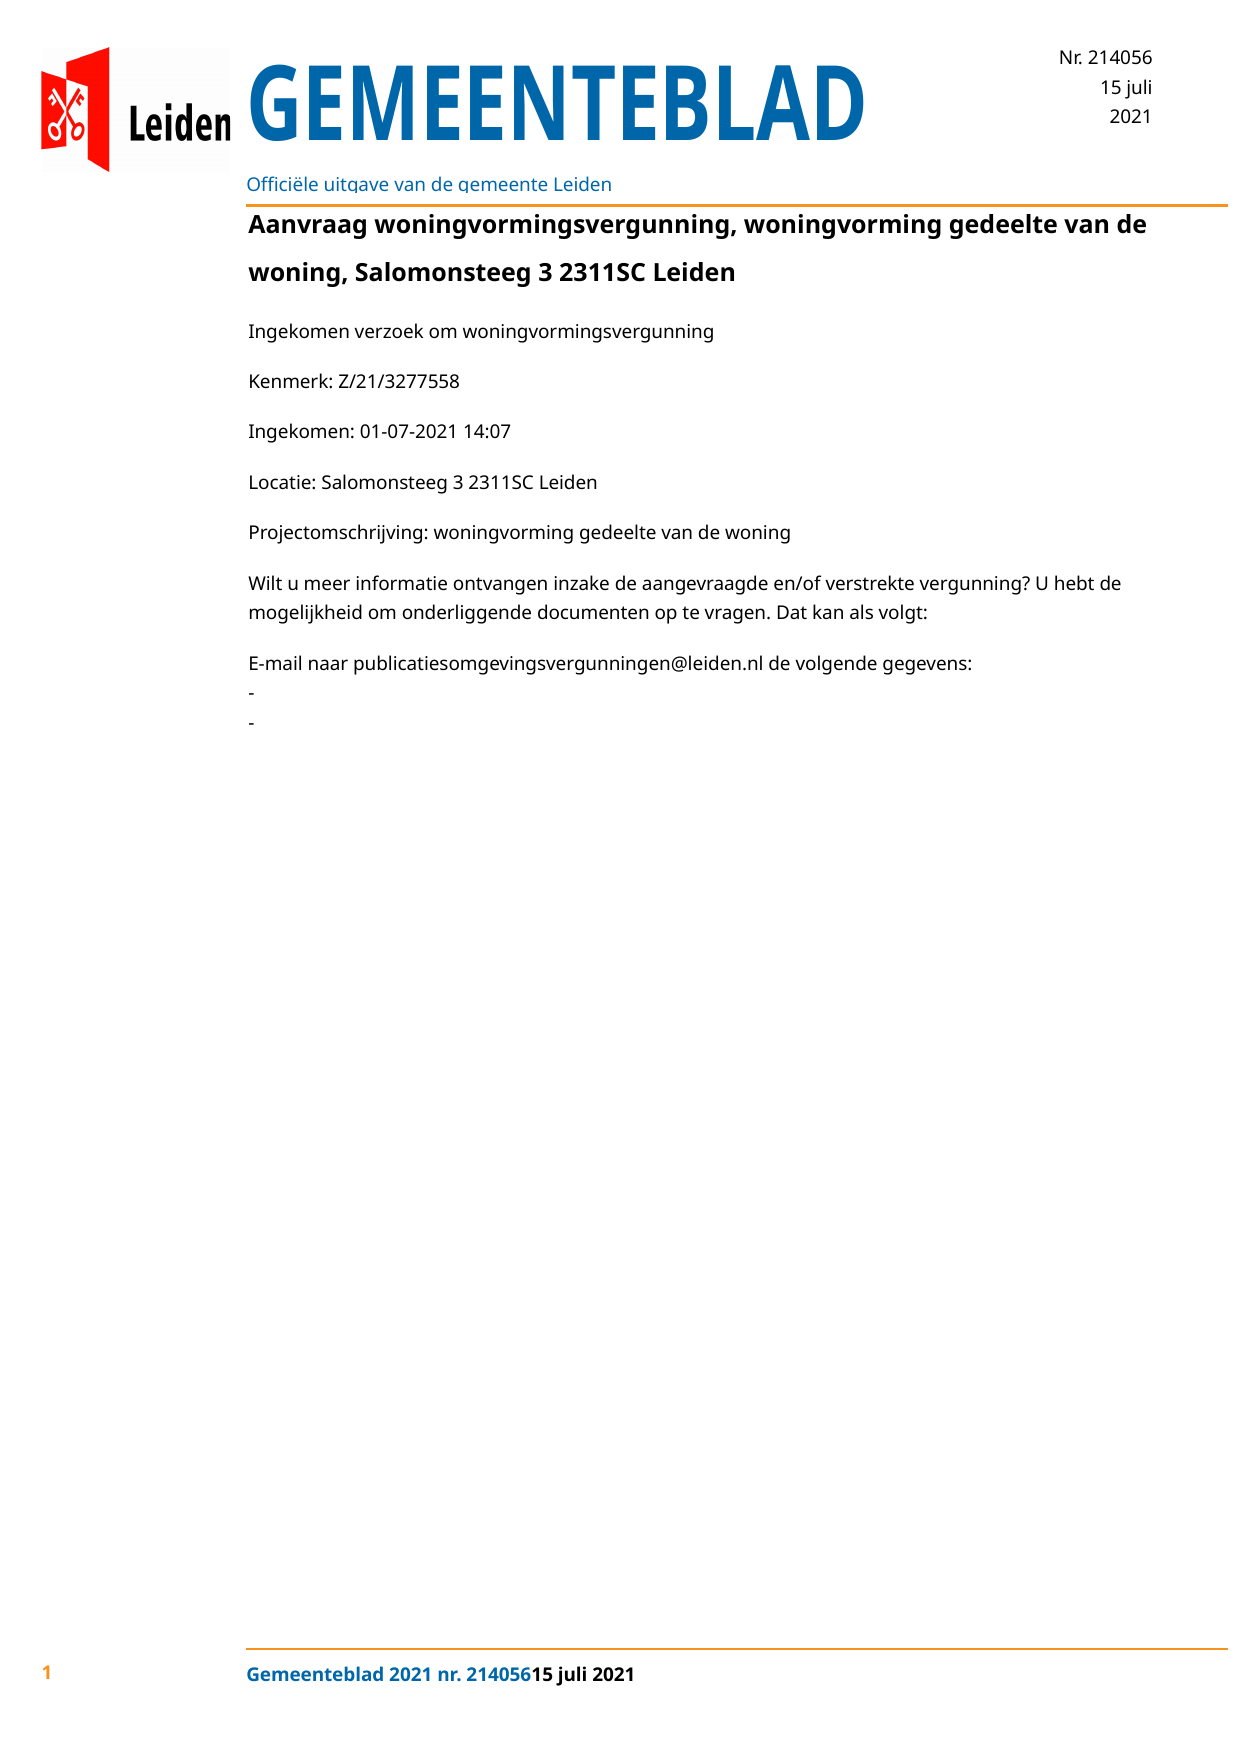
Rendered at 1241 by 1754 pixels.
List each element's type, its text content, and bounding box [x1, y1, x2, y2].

text Ingekomen: 01-07-2021 14:07 [248, 419, 1152, 444]
text Locatie: Salomonsteeg 3 2311SC Leiden [248, 469, 1152, 495]
text Kenmerk: Z/21/3277558 [248, 368, 1152, 394]
text E-mail naar publicatiesomgevingsvergunningen@leiden.nl de volgende gegevens: [248, 650, 1152, 676]
text Aanvraag woningvormingsvergunning, woningvorming gedeelte van de woning, Salomonsteeg 3 2311SC Leiden [248, 207, 1152, 288]
text Ingekomen verzoek om woningvormingsvergunning [248, 318, 1152, 344]
text Wilt u meer informatie ontvangen inzake de aangevraagde en/of verstrekte vergunning? U hebt de mogelijkheid om onderliggende documenten op te vragen. Dat kan als volgt: [248, 570, 1152, 625]
picture [41, 47, 231, 172]
text Projectomschrijving: woningvorming gedeelte van de woning [248, 519, 1152, 545]
